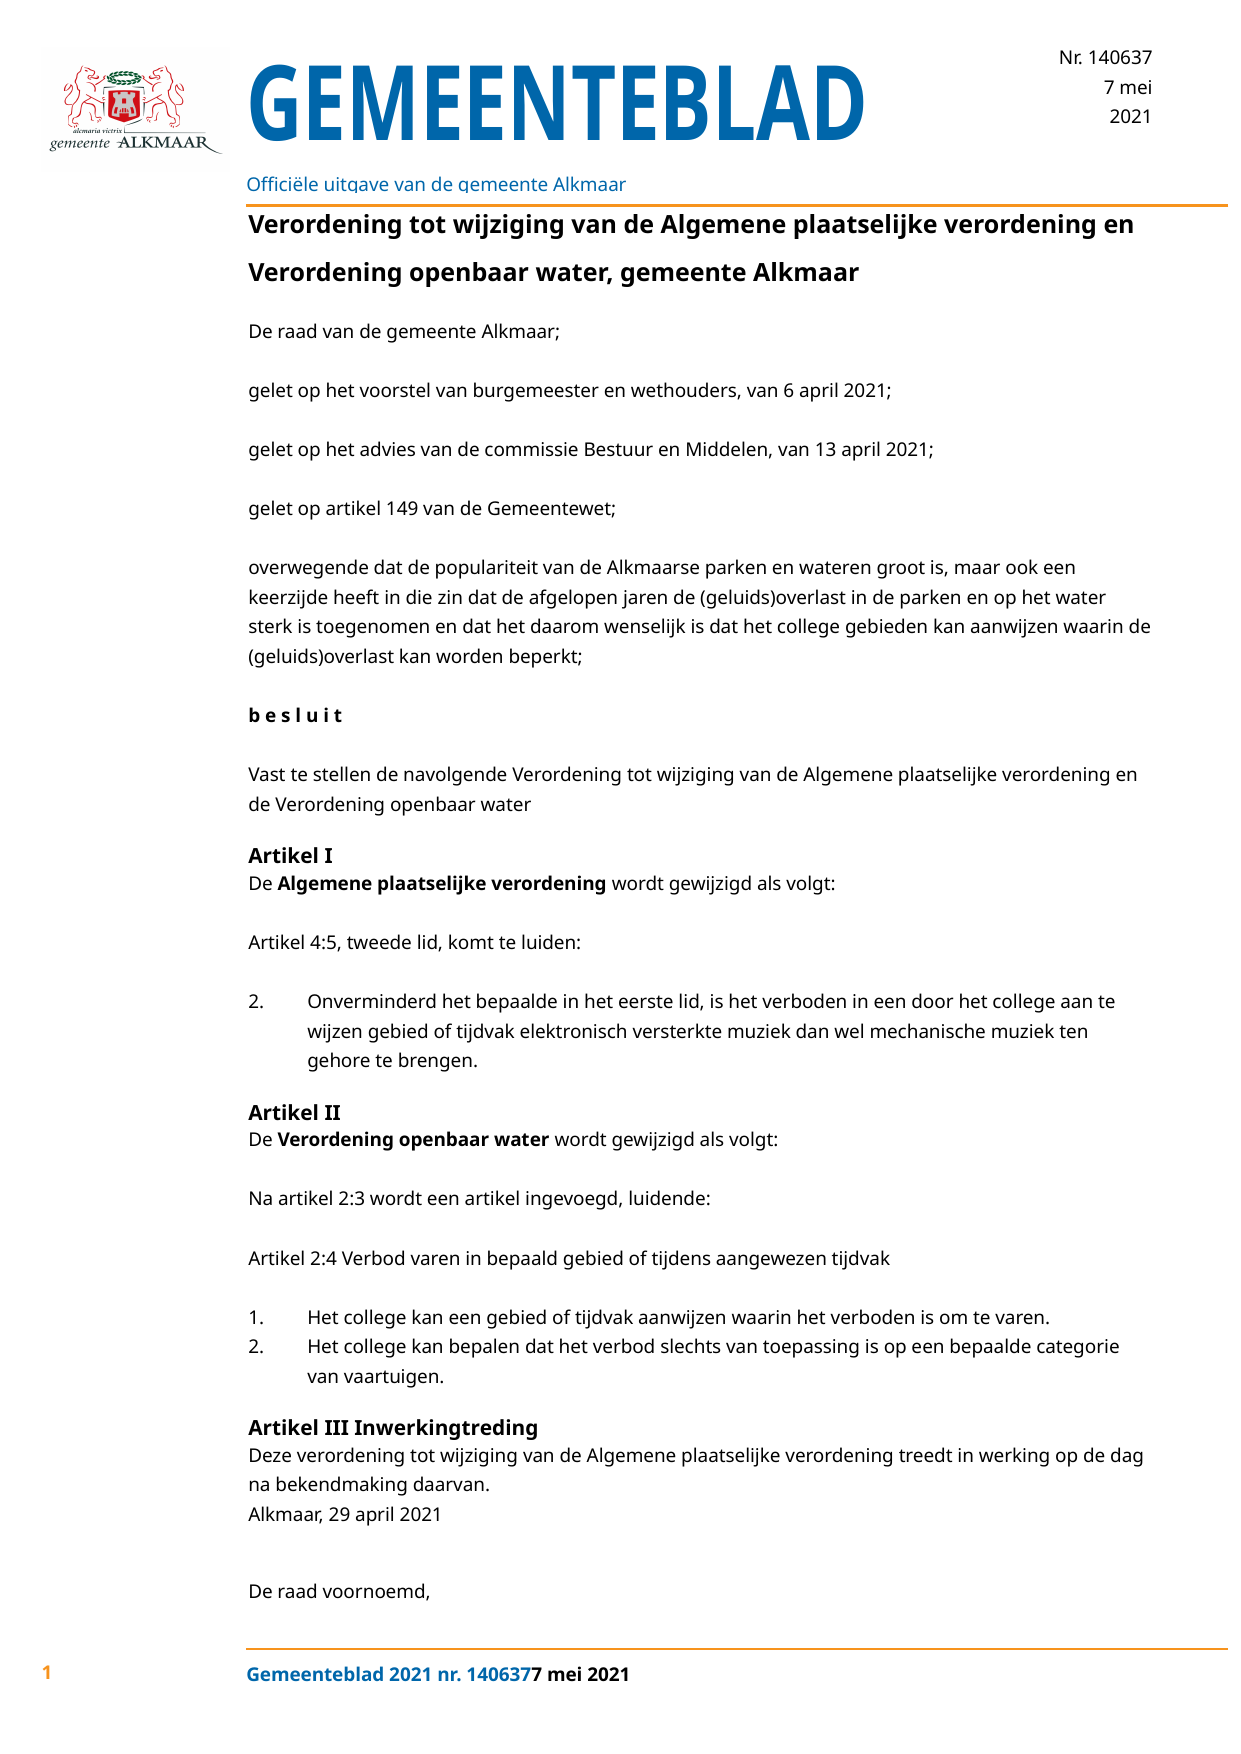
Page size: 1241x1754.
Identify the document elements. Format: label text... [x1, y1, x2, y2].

text gelet op het voorstel van burgemeester en wethouders, van 6 april 2021; [248, 377, 1152, 403]
text Artikel I [248, 842, 1152, 870]
text Verordening tot wijziging van de Algemene plaatselijke verordening en Verordening openbaar water, gemeente Alkmaar [248, 207, 1152, 288]
text Vast te stellen de navolgende Verordening tot wijziging van de Algemene plaatselijke verordening en de Verordening openbaar water [248, 762, 1152, 817]
list Onverminderd het bepaalde in het eerste lid, is het verboden in een door het college aan te wijzen gebied of tijdvak elektronisch versterkte muziek dan wel mechanische muziek ten gehore te brengen. [248, 988, 1152, 1073]
text Deze verordening tot wijziging van de Algemene plaatselijke verordening treedt in werking op de dag na bekendmaking daarvan. [248, 1442, 1152, 1497]
list Het college kan een gebied of tijdvak aanwijzen waarin het verboden is om te varen. [248, 1304, 1152, 1330]
text De raad van de gemeente Alkmaar; [248, 318, 1152, 344]
text De Verordening openbaar water wordt gewijzigd als volgt: [248, 1126, 1152, 1152]
text Na artikel 2:3 wordt een artikel ingevoegd, luidende: [248, 1186, 1152, 1211]
text Artikel III Inwerkingtreding [248, 1413, 1152, 1442]
list Het college kan bepalen dat het verbod slechts van toepassing is op een bepaalde categorie van vaartuigen. [248, 1333, 1152, 1389]
text gelet op het advies van de commissie Bestuur en Middelen, van 13 april 2021; [248, 436, 1152, 462]
text Artikel 4:5, tweede lid, komt te luiden: [248, 929, 1152, 955]
text De raad voornoemd, [248, 1578, 1152, 1604]
text gelet op artikel 149 van de Gemeentewet; [248, 495, 1152, 521]
text De Algemene plaatselijke verordening wordt gewijzigd als volgt: [248, 870, 1152, 896]
text Artikel II [248, 1098, 1152, 1126]
text Alkmaar, 29 april 2021 [248, 1501, 1152, 1527]
text Artikel 2:4 Verbod varen in bepaald gebied of tijdens aangewezen tijdvak [248, 1245, 1152, 1271]
text b e s l u i t [248, 702, 1152, 728]
text overwegende dat de populariteit van de Alkmaarse parken en wateren groot is, maar ook een keerzijde heeft in die zin dat de afgelopen jaren de (geluids)overlast in de parken en op het water sterk is toegenomen en dat het daarom wenselijk is dat het college gebieden kan aanwijzen waarin de (geluids)overlast kan worden beperkt; [248, 554, 1152, 669]
picture [41, 47, 231, 172]
